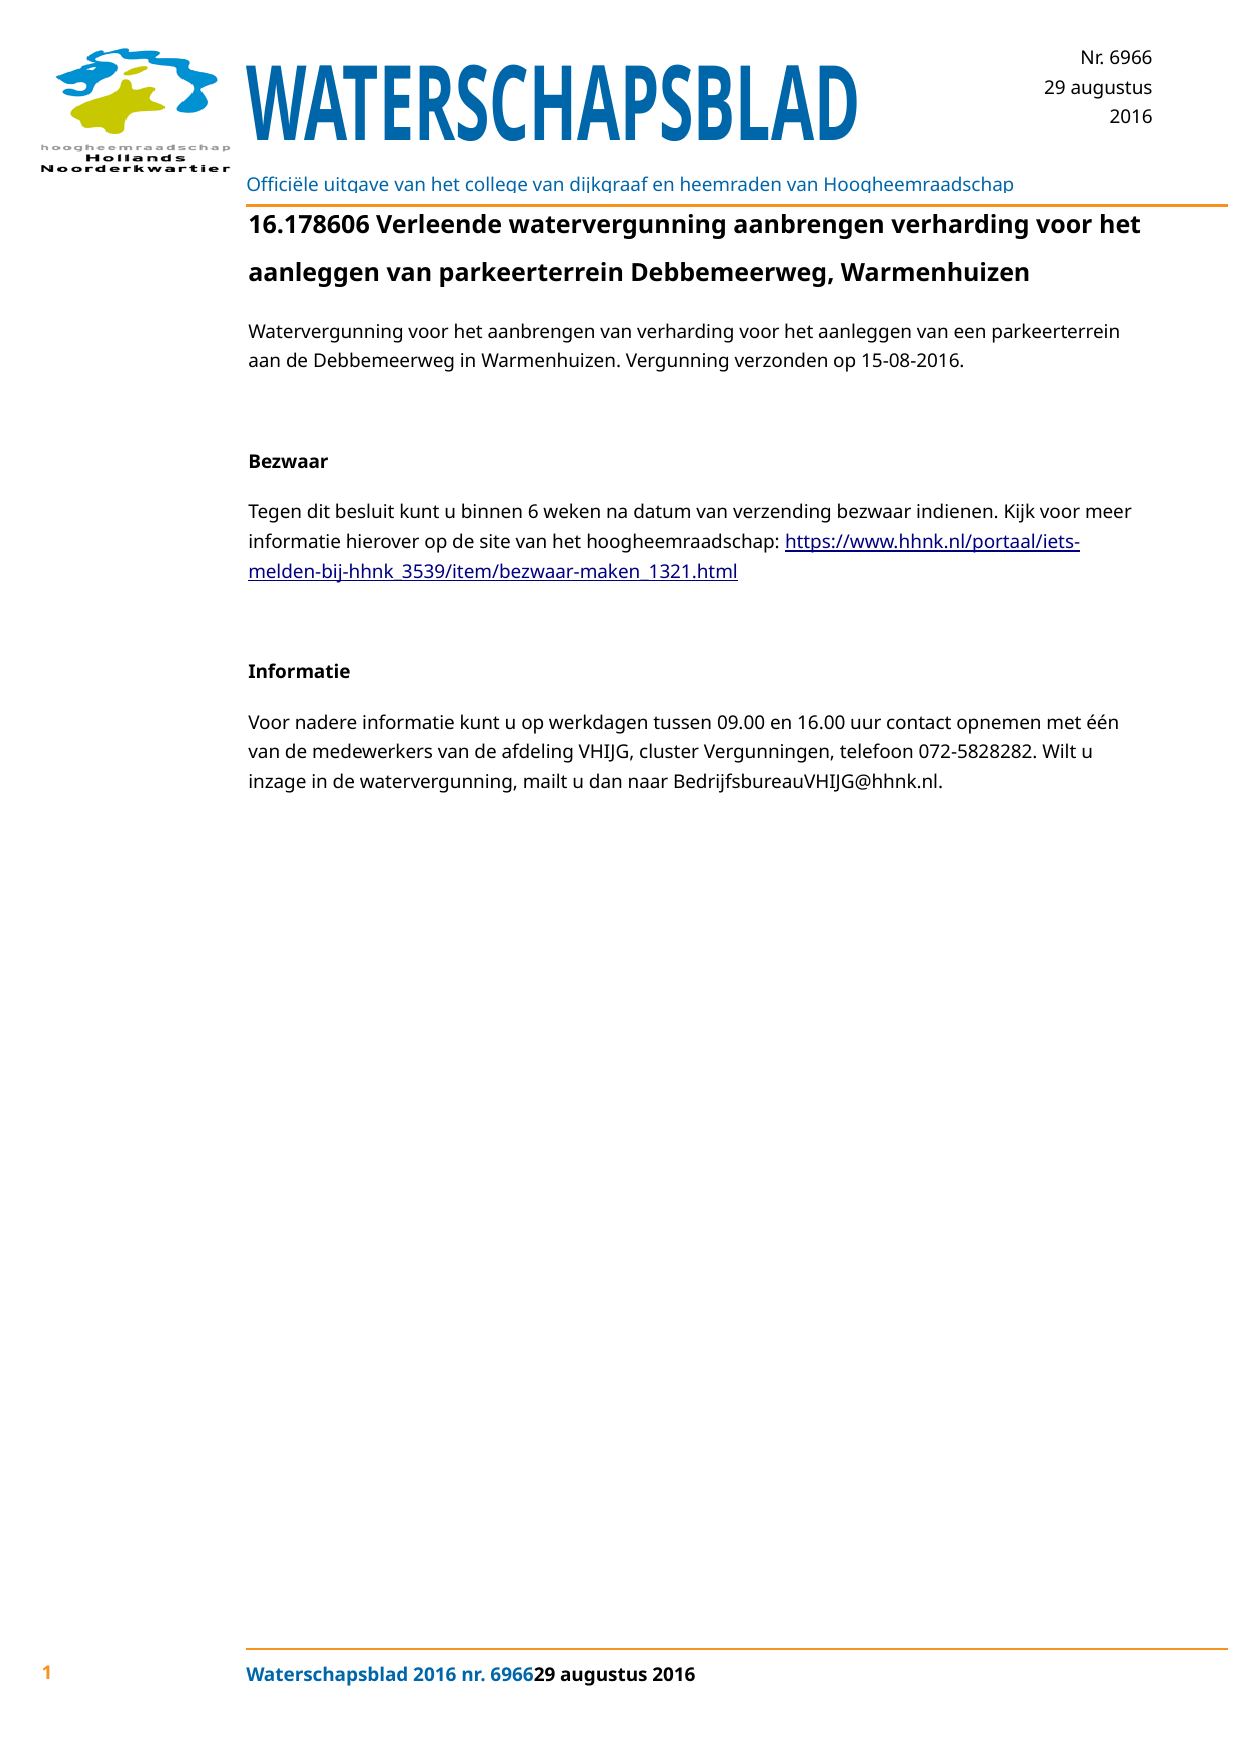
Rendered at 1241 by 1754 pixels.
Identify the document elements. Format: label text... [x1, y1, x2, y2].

text 16.178606 Verleende watervergunning aanbrengen verharding voor het aanleggen van parkeerterrein Debbemeerweg, Warmenhuizen [248, 207, 1152, 288]
text Voor nadere informatie kunt u op werkdagen tussen 09.00 en 16.00 uur contact opnemen met één van de medewerkers van de afdeling VHIJG, cluster Vergunningen, telefoon 072-5828282. Wilt u inzage in de watervergunning, mailt u dan naar BedrijfsbureauVHIJG@hhnk.nl. [248, 709, 1152, 794]
picture [41, 47, 231, 172]
text Bezwaar [248, 448, 1152, 474]
text Watervergunning voor het aanbrengen van verharding voor het aanleggen van een parkeerterrein aan de Debbemeerweg in Warmenhuizen. Vergunning verzonden op 15-08-2016. [248, 318, 1152, 373]
text Informatie [248, 659, 1152, 684]
text Tegen dit besluit kunt u binnen 6 weken na datum van verzending bezwaar indienen. Kijk voor meer informatie hierover op de site van het hoogheemraadschap: https://www.hhnk.nl/portaal/iets-melden-bij-hhnk_3539/item/bezwaar-maken_1321.html [248, 499, 1152, 584]
